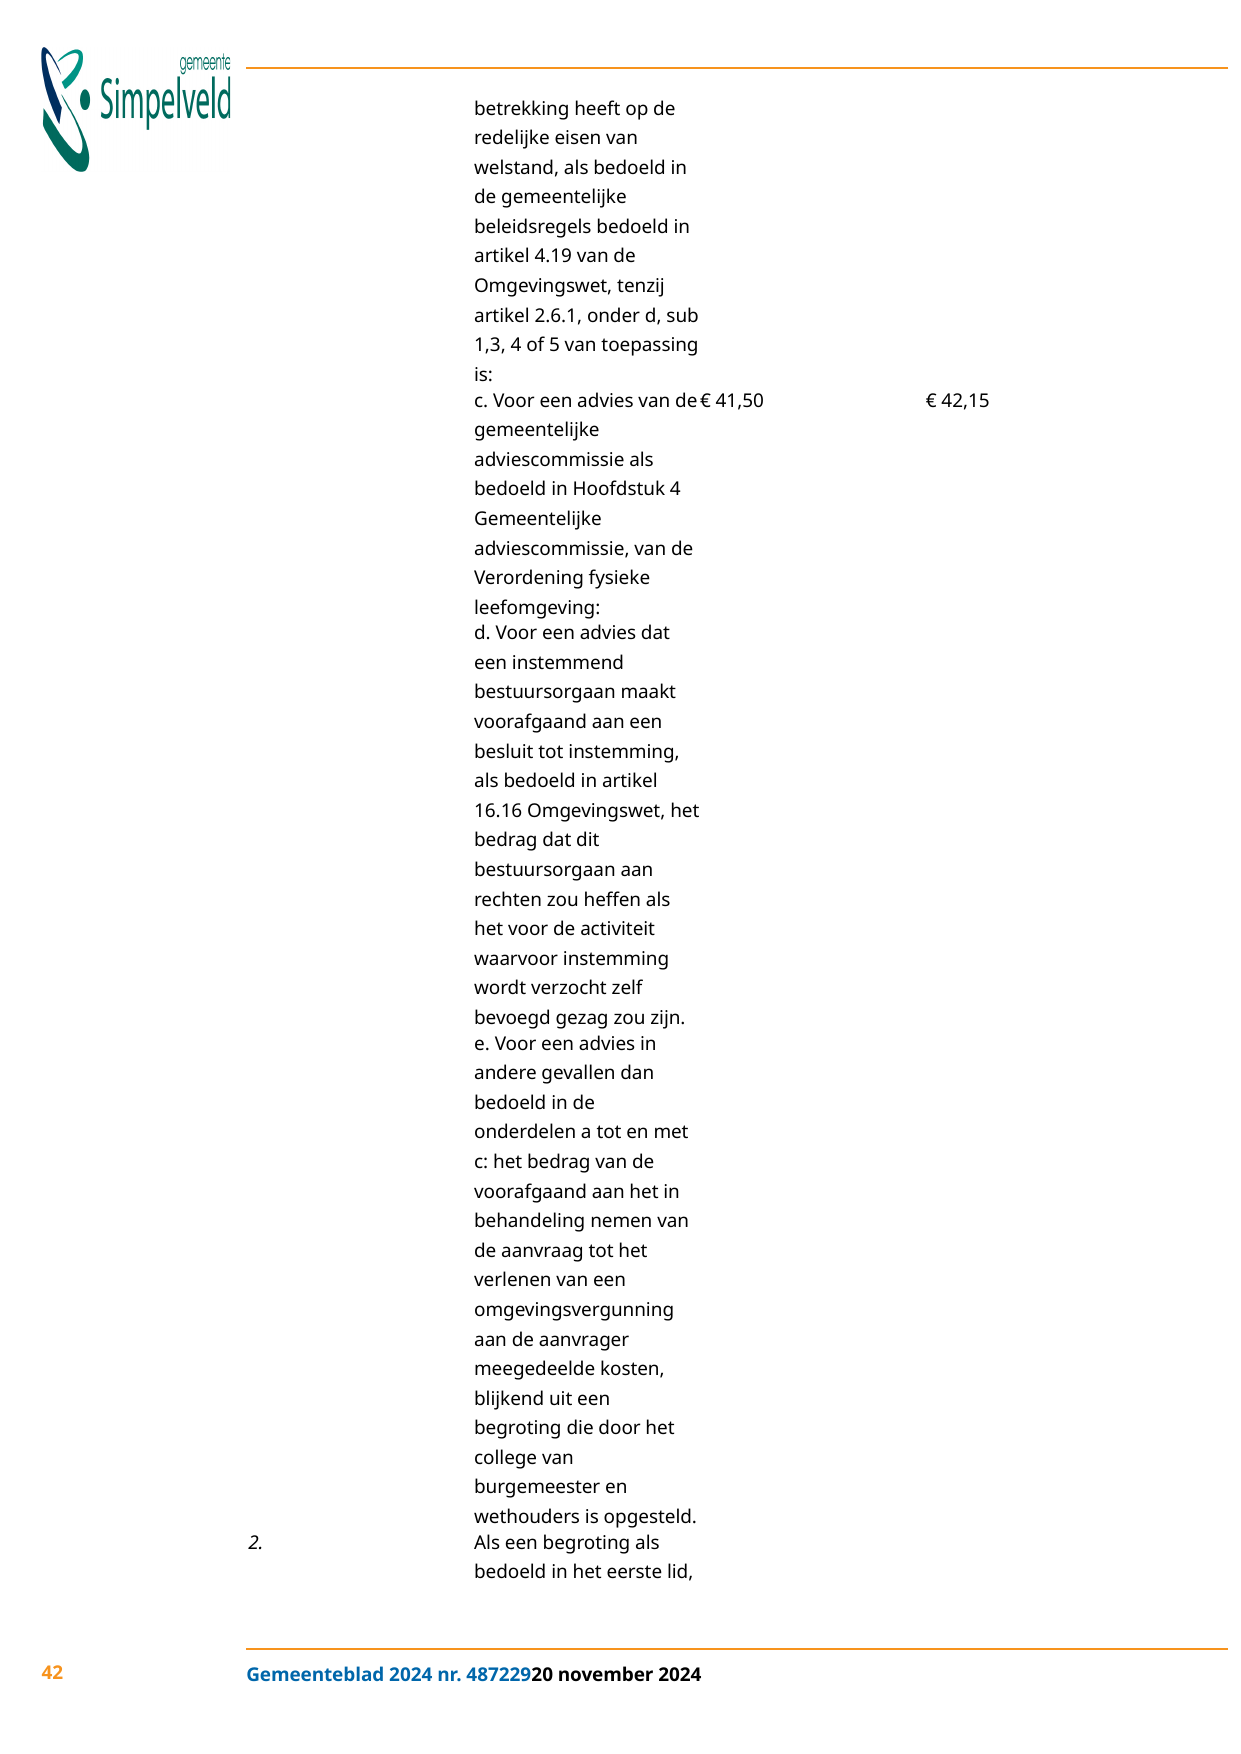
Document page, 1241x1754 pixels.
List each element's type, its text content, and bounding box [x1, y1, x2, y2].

table_cell betrekking heeft op de redelijke eisen van welstand, als bedoeld in de gemeentelijke beleidsregels bedoeld in artikel 4.19 van de Omgevingswet, tenzij artikel 2.6.1, onder d, sub 1,3, 4 of 5 van toepassing is: [474, 95, 700, 387]
table_cell € 41,50 [700, 387, 926, 619]
table_cell d. Voor een advies dat een instemmend bestuursorgaan maakt voorafgaand aan een besluit tot instemming, als bedoeld in artikel 16.16 Omgevingswet, het bedrag dat dit bestuursorgaan aan rechten zou heffen als het voor de activiteit waarvoor instemming wordt verzocht zelf bevoegd gezag zou zijn. [474, 620, 700, 1030]
table_cell [700, 1030, 926, 1529]
table_cell [700, 620, 926, 1030]
picture [41, 47, 231, 172]
table_cell [700, 95, 926, 387]
table_cell Als een begroting als bedoeld in het eerste lid, [474, 1529, 700, 1584]
table_cell [248, 1030, 474, 1529]
table_cell e. Voor een advies in andere gevallen dan bedoeld in de onderdelen a tot en met c: het bedrag van de voorafgaand aan het in behandeling nemen van de aanvraag tot het verlenen van een omgevingsvergunning aan de aanvrager meegedeelde kosten, blijkend uit een begroting die door het college van burgemeester en wethouders is opgesteld. [474, 1030, 700, 1529]
table_cell [700, 1529, 926, 1584]
table_cell [248, 95, 474, 387]
table_cell 2. [248, 1529, 474, 1584]
table_cell [926, 95, 1152, 387]
table_cell [926, 620, 1152, 1030]
table_cell c. Voor een advies van de gemeentelijke adviescommissie als bedoeld in Hoofdstuk 4 Gemeentelijke adviescommissie, van de Verordening fysieke leefomgeving: [474, 387, 700, 619]
table_cell [926, 1030, 1152, 1529]
table_cell € 42,15 [926, 387, 1152, 619]
table_cell [248, 620, 474, 1030]
table_cell [248, 387, 474, 619]
table_cell [926, 1529, 1152, 1584]
